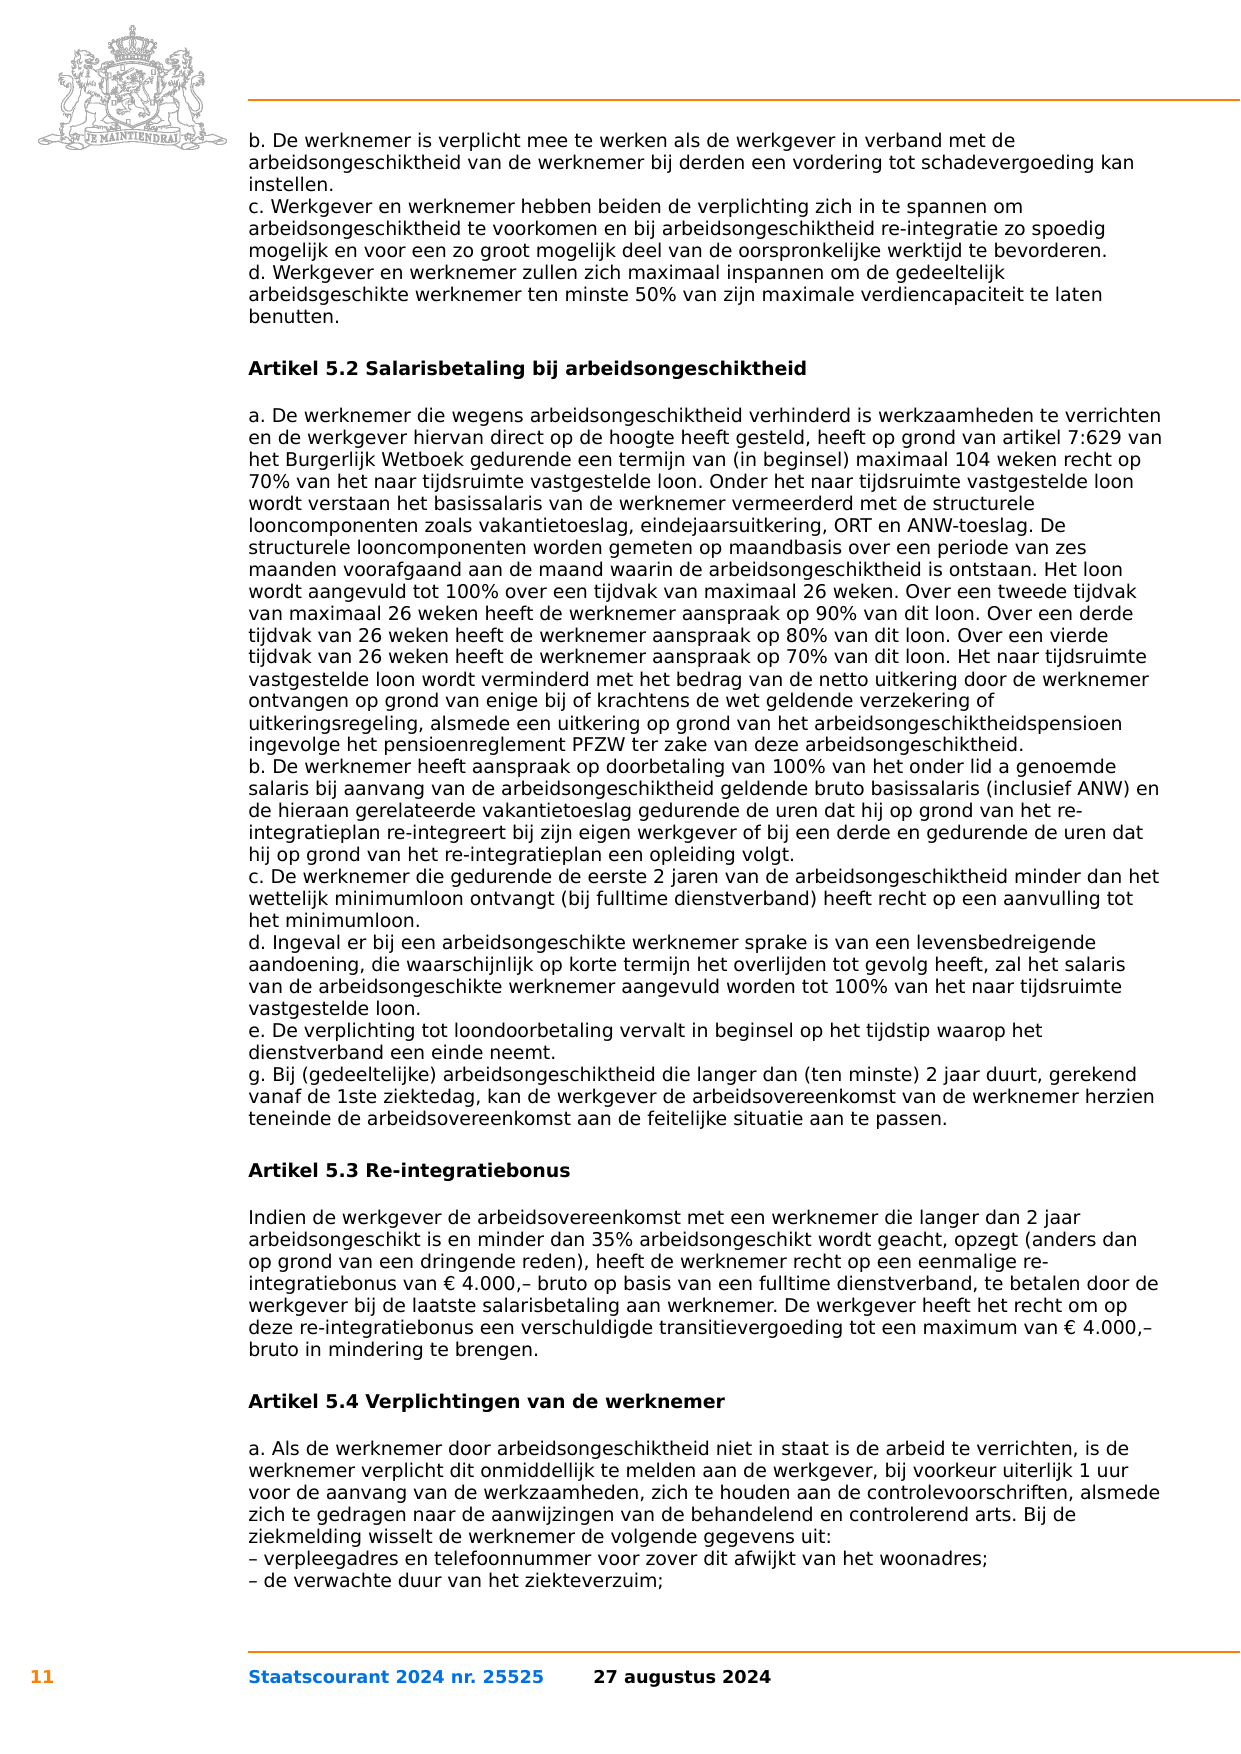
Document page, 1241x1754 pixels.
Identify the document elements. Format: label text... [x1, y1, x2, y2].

text Indien de werkgever de arbeidsovereenkomst met een werknemer die langer dan 2 jaar arbeidsongeschikt is en minder dan 35% arbeidsongeschikt wordt geacht, opzegt (anders dan op grond van een dringende reden), heeft de werknemer recht op een eenmalige re-integratiebonus van € 4.000,– bruto op basis van een fulltime dienstverband, te betalen door de werkgever bij de laatste salarisbetaling aan werknemer. De werkgever heeft het recht om op deze re-integratiebonus een verschuldigde transitievergoeding tot een maximum van € 4.000,– bruto in mindering te brengen. [248, 1207, 1163, 1361]
text – verpleegadres en telefoonnummer voor zover dit afwijkt van het woonadres; [248, 1548, 1163, 1570]
text – de verwachte duur van het ziekteverzuim; [248, 1570, 1163, 1592]
text g. Bij (gedeeltelijke) arbeidsongeschiktheid die langer dan (ten minste) 2 jaar duurt, gerekend vanaf de 1ste ziektedag, kan de werkgever de arbeidsovereenkomst van de werknemer herzien teneinde de arbeidsovereenkomst aan de feitelijke situatie aan te passen. [248, 1064, 1163, 1130]
picture [38, 25, 227, 150]
subtitle Artikel 5.3 Re-integratiebonus [248, 1160, 1163, 1182]
subtitle Artikel 5.2 Salarisbetaling bij arbeidsongeschiktheid [248, 358, 1163, 380]
text d. Werkgever en werknemer zullen zich maximaal inspannen om de gedeeltelijk arbeidsgeschikte werknemer ten minste 50% van zijn maximale verdiencapaciteit te laten benutten. [248, 262, 1163, 328]
text c. De werknemer die gedurende de eerste 2 jaren van de arbeidsongeschiktheid minder dan het wettelijk minimumloon ontvangt (bij fulltime dienstverband) heeft recht op een aanvulling tot het minimumloon. [248, 866, 1163, 932]
text d. Ingeval er bij een arbeidsongeschikte werknemer sprake is van een levensbedreigende aandoening, die waarschijnlijk op korte termijn het overlijden tot gevolg heeft, zal het salaris van de arbeidsongeschikte werknemer aangevuld worden tot 100% van het naar tijdsruimte vastgestelde loon. [248, 932, 1163, 1020]
text a. De werknemer die wegens arbeidsongeschiktheid verhinderd is werkzaamheden te verrichten en de werkgever hiervan direct op de hoogte heeft gesteld, heeft op grond van artikel 7:629 van het Burgerlijk Wetboek gedurende een termijn van (in beginsel) maximaal 104 weken recht op 70% van het naar tijdsruimte vastgestelde loon. Onder het naar tijdsruimte vastgestelde loon wordt verstaan het basissalaris van de werknemer vermeerderd met de structurele looncomponenten zoals vakantietoeslag, eindejaarsuitkering, ORT en ANW-toeslag. De structurele looncomponenten worden gemeten op maandbasis over een periode van zes maanden voorafgaand aan de maand waarin de arbeidsongeschiktheid is ontstaan. Het loon wordt aangevuld tot 100% over een tijdvak van maximaal 26 weken. Over een tweede tijdvak van maximaal 26 weken heeft de werknemer aanspraak op 90% van dit loon. Over een derde tijdvak van 26 weken heeft de werknemer aanspraak op 80% van dit loon. Over een vierde tijdvak van 26 weken heeft de werknemer aanspraak op 70% van dit loon. Het naar tijdsruimte vastgestelde loon wordt verminderd met het bedrag van de netto uitkering door de werknemer ontvangen op grond van enige bij of krachtens de wet geldende verzekering of uitkeringsregeling, alsmede een uitkering op grond van het arbeidsongeschiktheidspensioen ingevolge het pensioenreglement PFZW ter zake van deze arbeidsongeschiktheid. [248, 405, 1163, 756]
text b. De werknemer is verplicht mee te werken als de werkgever in verband met de arbeidsongeschiktheid van de werknemer bij derden een vordering tot schadevergoeding kan instellen. [248, 130, 1163, 196]
text b. De werknemer heeft aanspraak op doorbetaling van 100% van het onder lid a genoemde salaris bij aanvang van de arbeidsongeschiktheid geldende bruto basissalaris (inclusief ANW) en de hieraan gerelateerde vakantietoeslag gedurende de uren dat hij op grond van het re-integratieplan re-integreert bij zijn eigen werkgever of bij een derde en gedurende de uren dat hij op grond van het re-integratieplan een opleiding volgt. [248, 756, 1163, 866]
text e. De verplichting tot loondoorbetaling vervalt in beginsel op het tijdstip waarop het dienstverband een einde neemt. [248, 1020, 1163, 1064]
subtitle Artikel 5.4 Verplichtingen van de werknemer [248, 1391, 1163, 1413]
text c. Werkgever en werknemer hebben beiden de verplichting zich in te spannen om arbeidsongeschiktheid te voorkomen en bij arbeidsongeschiktheid re-integratie zo spoedig mogelijk en voor een zo groot mogelijk deel van de oorspronkelijke werktijd te bevorderen. [248, 196, 1163, 262]
text a. Als de werknemer door arbeidsongeschiktheid niet in staat is de arbeid te verrichten, is de werknemer verplicht dit onmiddellijk te melden aan de werkgever, bij voorkeur uiterlijk 1 uur voor de aanvang van de werkzaamheden, zich te houden aan de controlevoorschriften, alsmede zich te gedragen naar de aanwijzingen van de behandelend en controlerend arts. Bij de ziekmelding wisselt de werknemer de volgende gegevens uit: [248, 1438, 1163, 1548]
